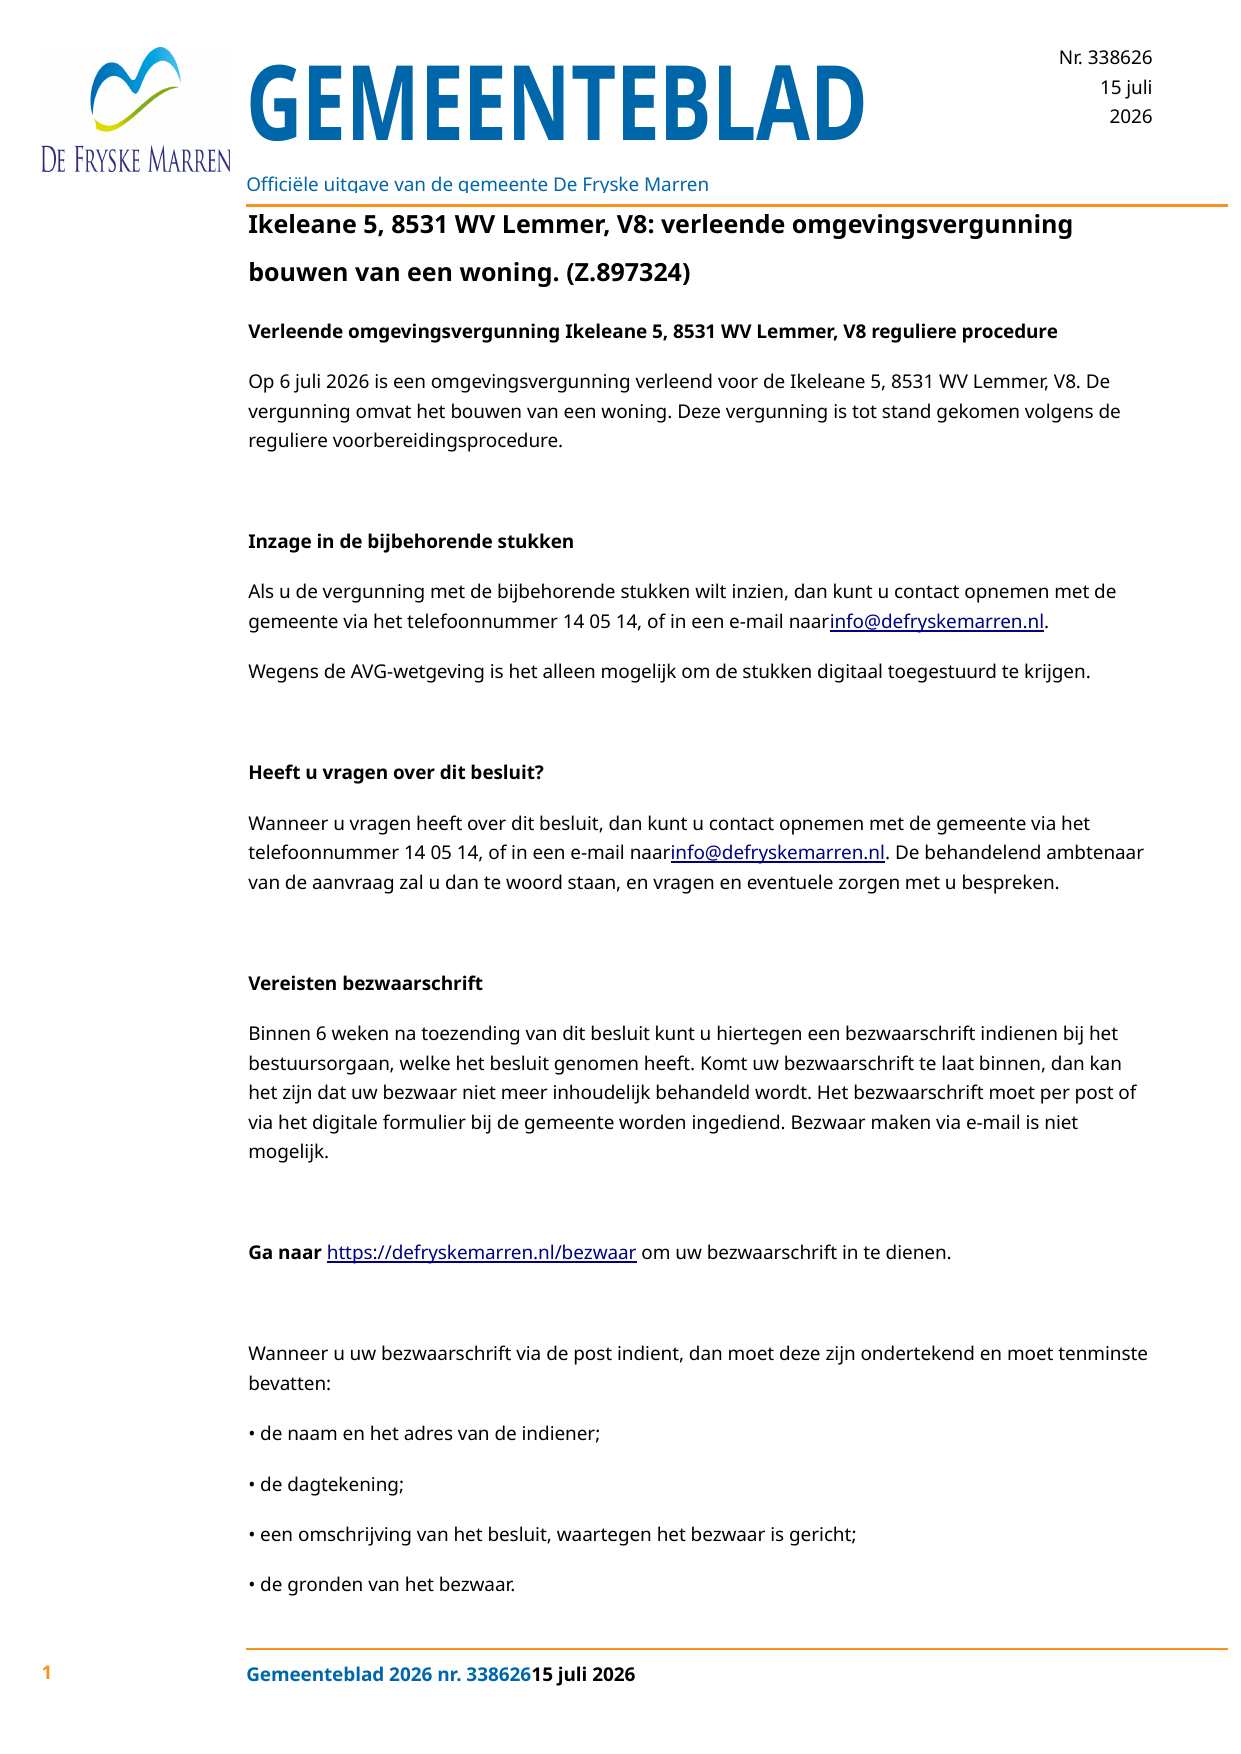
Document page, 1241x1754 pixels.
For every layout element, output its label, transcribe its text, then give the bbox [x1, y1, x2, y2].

text Verleende omgevingsvergunning Ikeleane 5, 8531 WV Lemmer, V8 reguliere procedure [248, 318, 1152, 344]
text Wanneer u uw bezwaarschrift via de post indient, dan moet deze zijn ondertekend en moet tenminste bevatten: [248, 1340, 1152, 1396]
text • de gronden van het bezwaar. [248, 1572, 1152, 1597]
picture [41, 47, 231, 172]
text • een omschrijving van het besluit, waartegen het bezwaar is gericht; [248, 1521, 1152, 1547]
text Ga naar https://defryskemarren.nl/bezwaar om uw bezwaarschrift in te dienen. [248, 1239, 1152, 1265]
text Als u de vergunning met de bijbehorende stukken wilt inzien, dan kunt u contact opnemen met de gemeente via het telefoonnummer 14 05 14, of in een e-mail naarinfo@defryskemarren.nl. [248, 579, 1152, 634]
text Binnen 6 weken na toezending van dit besluit kunt u hiertegen een bezwaarschrift indienen bij het bestuursorgaan, welke het besluit genomen heeft. Komt uw bezwaarschrift te laat binnen, dan kan het zijn dat uw bezwaar niet meer inhoudelijk behandeld wordt. Het bezwaarschrift moet per post of via het digitale formulier bij de gemeente worden ingediend. Bezwaar maken via e-mail is niet mogelijk. [248, 1020, 1152, 1164]
text • de dagtekening; [248, 1471, 1152, 1497]
text Vereisten bezwaarschrift [248, 970, 1152, 996]
text Ikeleane 5, 8531 WV Lemmer, V8: verleende omgevingsvergunning bouwen van een woning. (Z.897324) [248, 207, 1152, 288]
text Wanneer u vragen heeft over dit besluit, dan kunt u contact opnemen met de gemeente via het telefoonnummer 14 05 14, of in een e-mail naarinfo@defryskemarren.nl. De behandelend ambtenaar van de aanvraag zal u dan te woord staan, en vragen en eventuele zorgen met u bespreken. [248, 810, 1152, 895]
text Inzage in de bijbehorende stukken [248, 528, 1152, 554]
text Op 6 juli 2026 is een omgevingsvergunning verleend voor de Ikeleane 5, 8531 WV Lemmer, V8. De vergunning omvat het bouwen van een woning. Deze vergunning is tot stand gekomen volgens de reguliere voorbereidingsprocedure. [248, 368, 1152, 453]
text • de naam en het adres van de indiener; [248, 1420, 1152, 1446]
text Wegens de AVG-wetgeving is het alleen mogelijk om de stukken digitaal toegestuurd te krijgen. [248, 659, 1152, 684]
text Heeft u vragen over dit besluit? [248, 759, 1152, 785]
